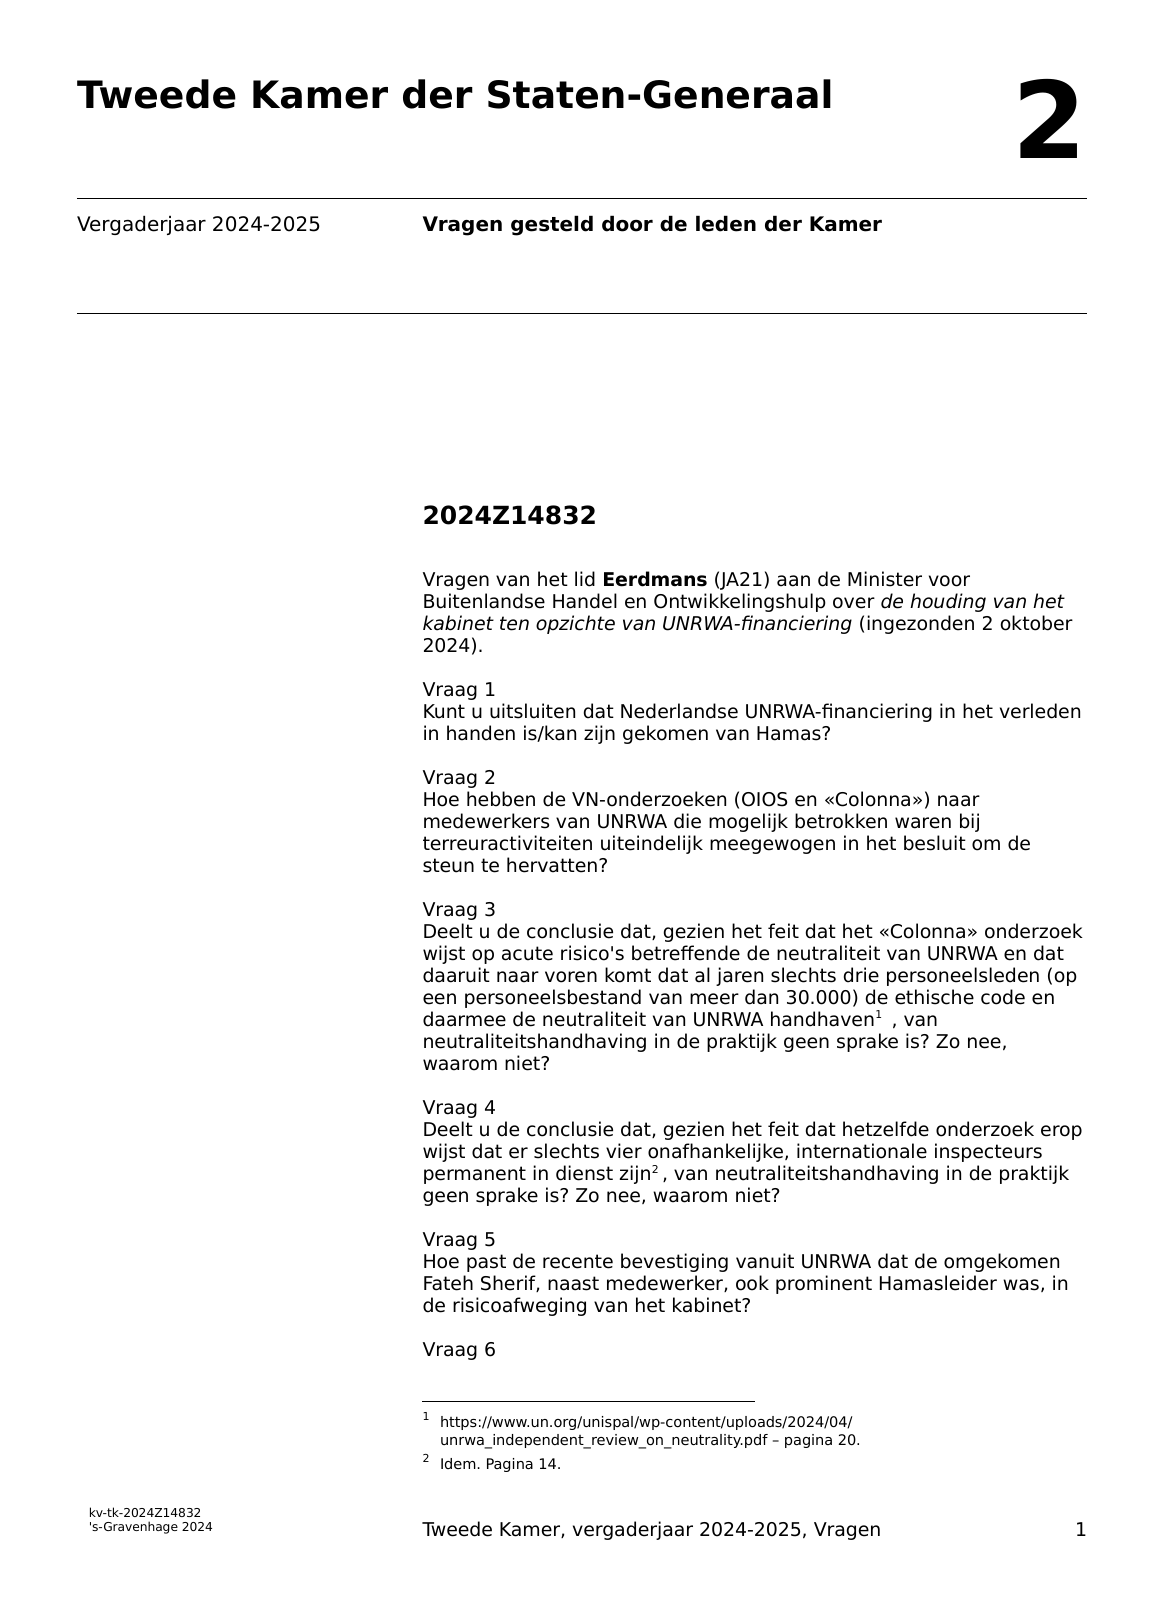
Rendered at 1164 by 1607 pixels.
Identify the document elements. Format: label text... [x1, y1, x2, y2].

table_cell Vragen gesteld door de leden der Kamer [422, 199, 1087, 313]
text Deelt u de conclusie dat, gezien het feit dat het «Colonna» onderzoek wijst op acute risico's betreffende de neutraliteit van UNRWA en dat daaruit naar voren komt dat al jaren slechts drie personeelsleden (op een personeelsbestand van meer dan 30.000) de ethische code en daarmee de neutraliteit van UNRWA handhaven , van neutraliteitshandhaving in de praktijk geen sprake is? Zo nee, waarom niet? [422, 921, 1087, 1075]
text https://www.un.org/unispal/wp-content/uploads/2024/04/unrwa_independent_review_on_neutrality.pdf – pagina 20. [422, 1410, 1087, 1449]
text kv-tk-2024Z14832 [88, 1506, 323, 1520]
text Vraag 2 [422, 767, 1087, 789]
text Vraag 4 [422, 1097, 1087, 1119]
text 's-Gravenhage 2024 [88, 1520, 323, 1534]
text Vraag 3 [422, 899, 1087, 921]
text Idem. Pagina 14. [422, 1452, 1087, 1474]
text Deelt u de conclusie dat, gezien het feit dat hetzelfde onderzoek erop wijst dat er slechts vier onafhankelijke, internationale inspecteurs permanent in dienst zijn, van neutraliteitshandhaving in de praktijk geen sprake is? Zo nee, waarom niet? [422, 1119, 1087, 1207]
text Kunt u uitsluiten dat Nederlandse UNRWA-financiering in het verleden in handen is/kan zijn gekomen van Hamas? [422, 701, 1087, 745]
text Vragen van het lid Eerdmans (JA21) aan de Minister voor Buitenlandse Handel en Ontwikkelingshulp over de houding van het kabinet ten opzichte van UNRWA-financiering (ingezonden 2 oktober 2024). [422, 569, 1087, 657]
text 2024Z14832 [422, 501, 1087, 531]
text Vraag 5 [422, 1229, 1087, 1251]
text Hoe past de recente bevestiging vanuit UNRWA dat de omgekomen Fateh Sherif, naast medewerker, ook prominent Hamasleider was, in de risicoafweging van het kabinet? [422, 1251, 1087, 1317]
table_cell Vergaderjaar 2024-2025 [77, 199, 422, 313]
table_header 2 [886, 59, 1087, 198]
text Hoe hebben de VN-onderzoeken (OIOS en «Colonna») naar medewerkers van UNRWA die mogelijk betrokken waren bij terreuractiviteiten uiteindelijk meegewogen in het besluit om de steun te hervatten? [422, 789, 1087, 877]
text Vraag 1 [422, 679, 1087, 701]
table_header Tweede Kamer der Staten-Generaal [77, 59, 886, 198]
text Vraag 6 [422, 1339, 1087, 1361]
